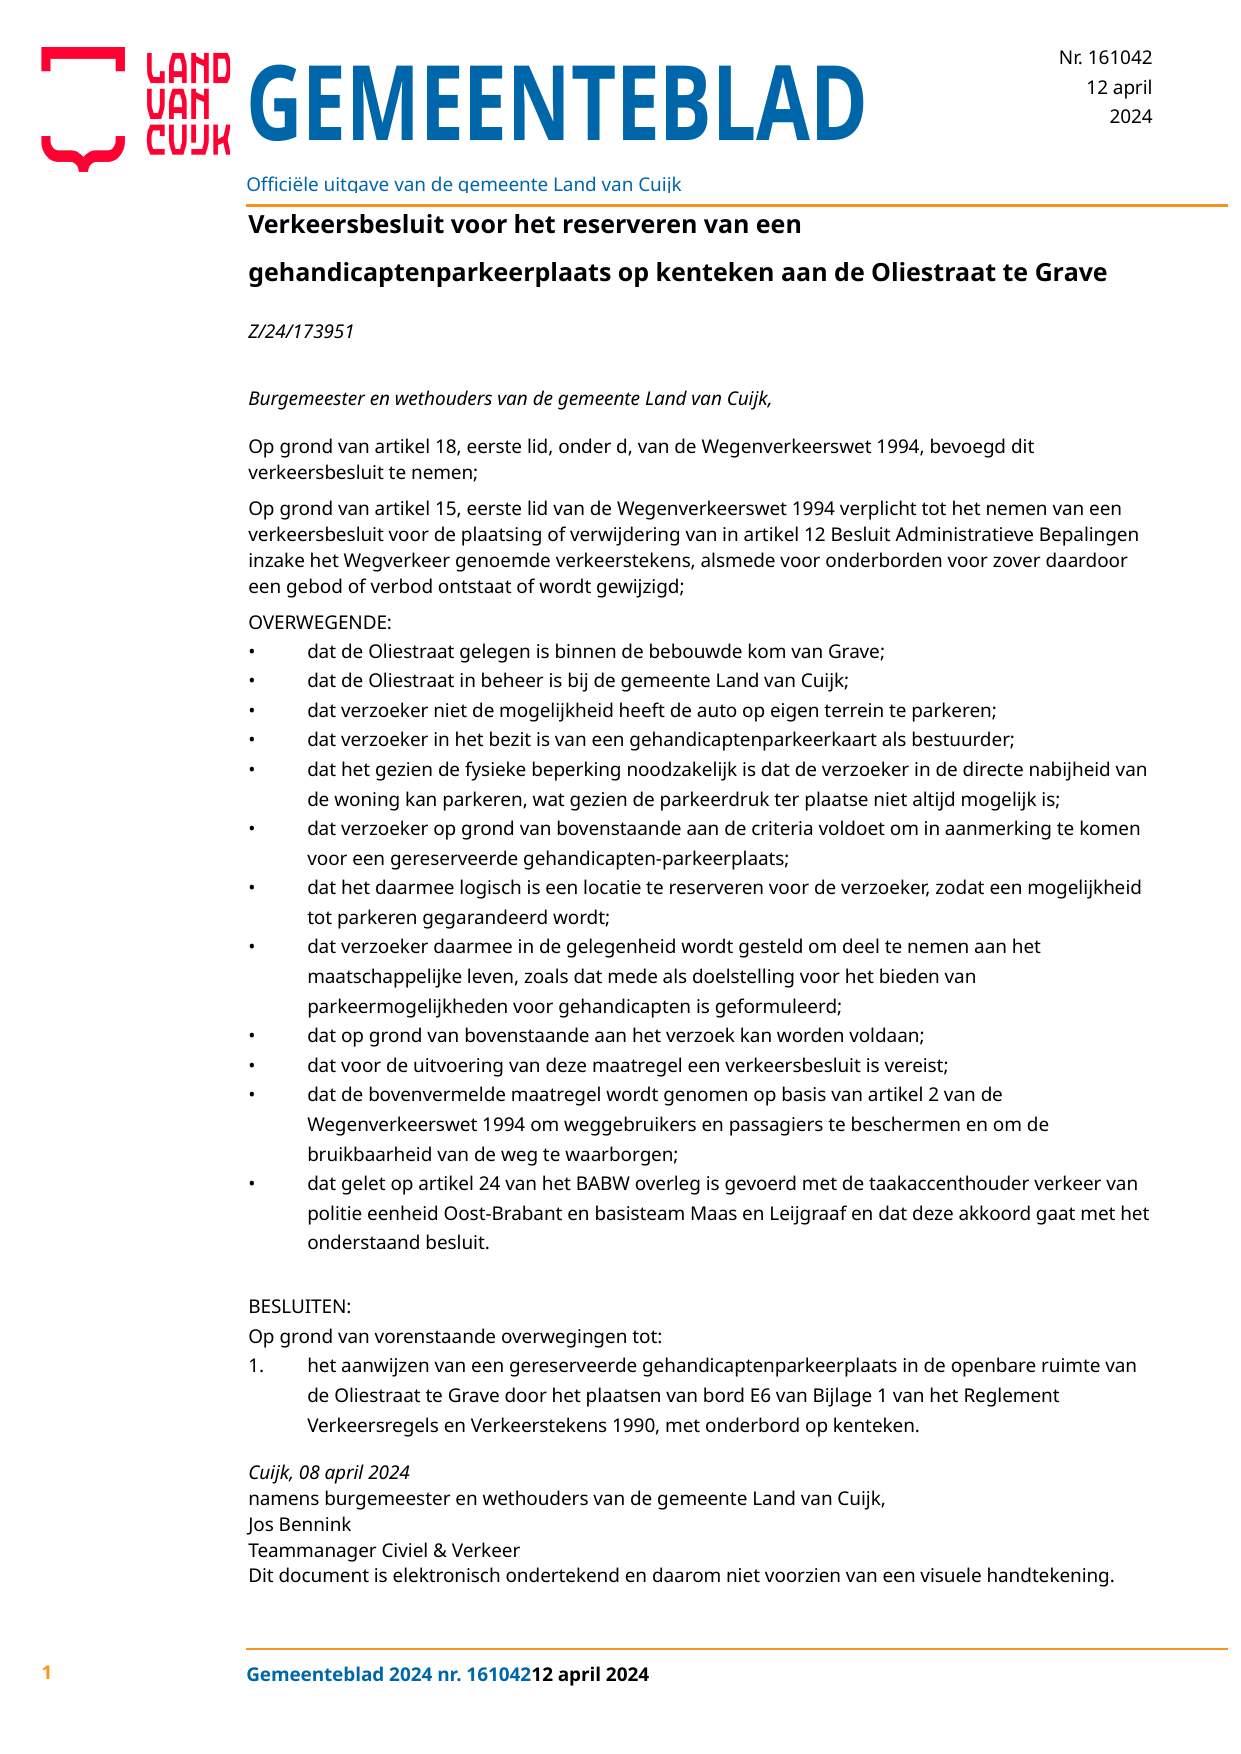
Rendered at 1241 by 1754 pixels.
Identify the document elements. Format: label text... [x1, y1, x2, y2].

text Jos Bennink [248, 1511, 1152, 1537]
text namens burgemeester en wethouders van de gemeente Land van Cuijk, [248, 1485, 1152, 1511]
list dat verzoeker in het bezit is van een gehandicaptenparkeerkaart als bestuurder; [248, 727, 1152, 752]
list dat gelet op artikel 24 van het BABW overleg is gevoerd met de taakaccenthouder verkeer van politie eenheid Oost-Brabant en basisteam Maas en Leijgraaf en dat deze akkoord gaat met het onderstaand besluit. [248, 1170, 1152, 1255]
text Teammanager Civiel & Verkeer [248, 1537, 1152, 1562]
list dat het gezien de fysieke beperking noodzakelijk is dat de verzoeker in de directe nabijheid van de woning kan parkeren, wat gezien de parkeerdruk ter plaatse niet altijd mogelijk is; [248, 756, 1152, 811]
list dat de Oliestraat gelegen is binnen de bebouwde kom van Grave; [248, 638, 1152, 663]
list dat verzoeker daarmee in de gelegenheid wordt gesteld om deel te nemen aan het maatschappelijke leven, zoals dat mede als doelstelling voor het bieden van parkeermogelijkheden voor gehandicapten is geformuleerd; [248, 934, 1152, 1018]
text Dit document is elektronisch ondertekend en daarom niet voorzien van een visuele handtekening. [248, 1562, 1152, 1588]
list dat het daarmee logisch is een locatie te reserveren voor de verzoeker, zodat een mogelijkheid tot parkeren gegarandeerd wordt; [248, 874, 1152, 930]
picture [41, 47, 231, 172]
text Z/24/173951 [248, 318, 1152, 344]
list dat voor de uitvoering van deze maatregel een verkeersbesluit is vereist; [248, 1052, 1152, 1078]
text Verkeersbesluit voor het reserveren van een gehandicaptenparkeerplaats op kenteken aan de Oliestraat te Grave [248, 207, 1152, 288]
list dat de bovenvermelde maatregel wordt genomen op basis van artikel 2 van de Wegenverkeerswet 1994 om weggebruikers en passagiers te beschermen en om de bruikbaarheid van de weg te waarborgen; [248, 1082, 1152, 1166]
text Cuijk, 08 april 2024 [248, 1459, 1152, 1485]
list dat de Oliestraat in beheer is bij de gemeente Land van Cuijk; [248, 667, 1152, 693]
text Op grond van artikel 18, eerste lid, onder d, van de Wegenverkeerswet 1994, bevoegd dit verkeersbesluit te nemen; [248, 433, 1152, 485]
list dat verzoeker niet de mogelijkheid heeft de auto op eigen terrein te parkeren; [248, 697, 1152, 723]
text Op grond van artikel 15, eerste lid van de Wegenverkeerswet 1994 verplicht tot het nemen van een verkeersbesluit voor de plaatsing of verwijdering van in artikel 12 Besluit Administratieve Bepalingen inzake het Wegverkeer genoemde verkeerstekens, alsmede voor onderborden voor zover daardoor een gebod of verbod ontstaat of wordt gewijzigd; [248, 496, 1152, 598]
text BESLUITEN: [248, 1293, 1152, 1319]
text Burgemeester en wethouders van de gemeente Land van Cuijk, [248, 386, 1152, 411]
list het aanwijzen van een gereserveerde gehandicaptenparkeerplaats in de openbare ruimte van de Oliestraat te Grave door het plaatsen van bord E6 van Bijlage 1 van het Reglement Verkeersregels en Verkeerstekens 1990, met onderbord op kenteken. [248, 1353, 1152, 1437]
list dat op grond van bovenstaande aan het verzoek kan worden voldaan; [248, 1022, 1152, 1048]
text OVERWEGENDE: [248, 609, 1152, 635]
list dat verzoeker op grond van bovenstaande aan de criteria voldoet om in aanmerking te komen voor een gereserveerde gehandicapten-parkeerplaats; [248, 815, 1152, 871]
text Op grond van vorenstaande overwegingen tot: [248, 1323, 1152, 1349]
